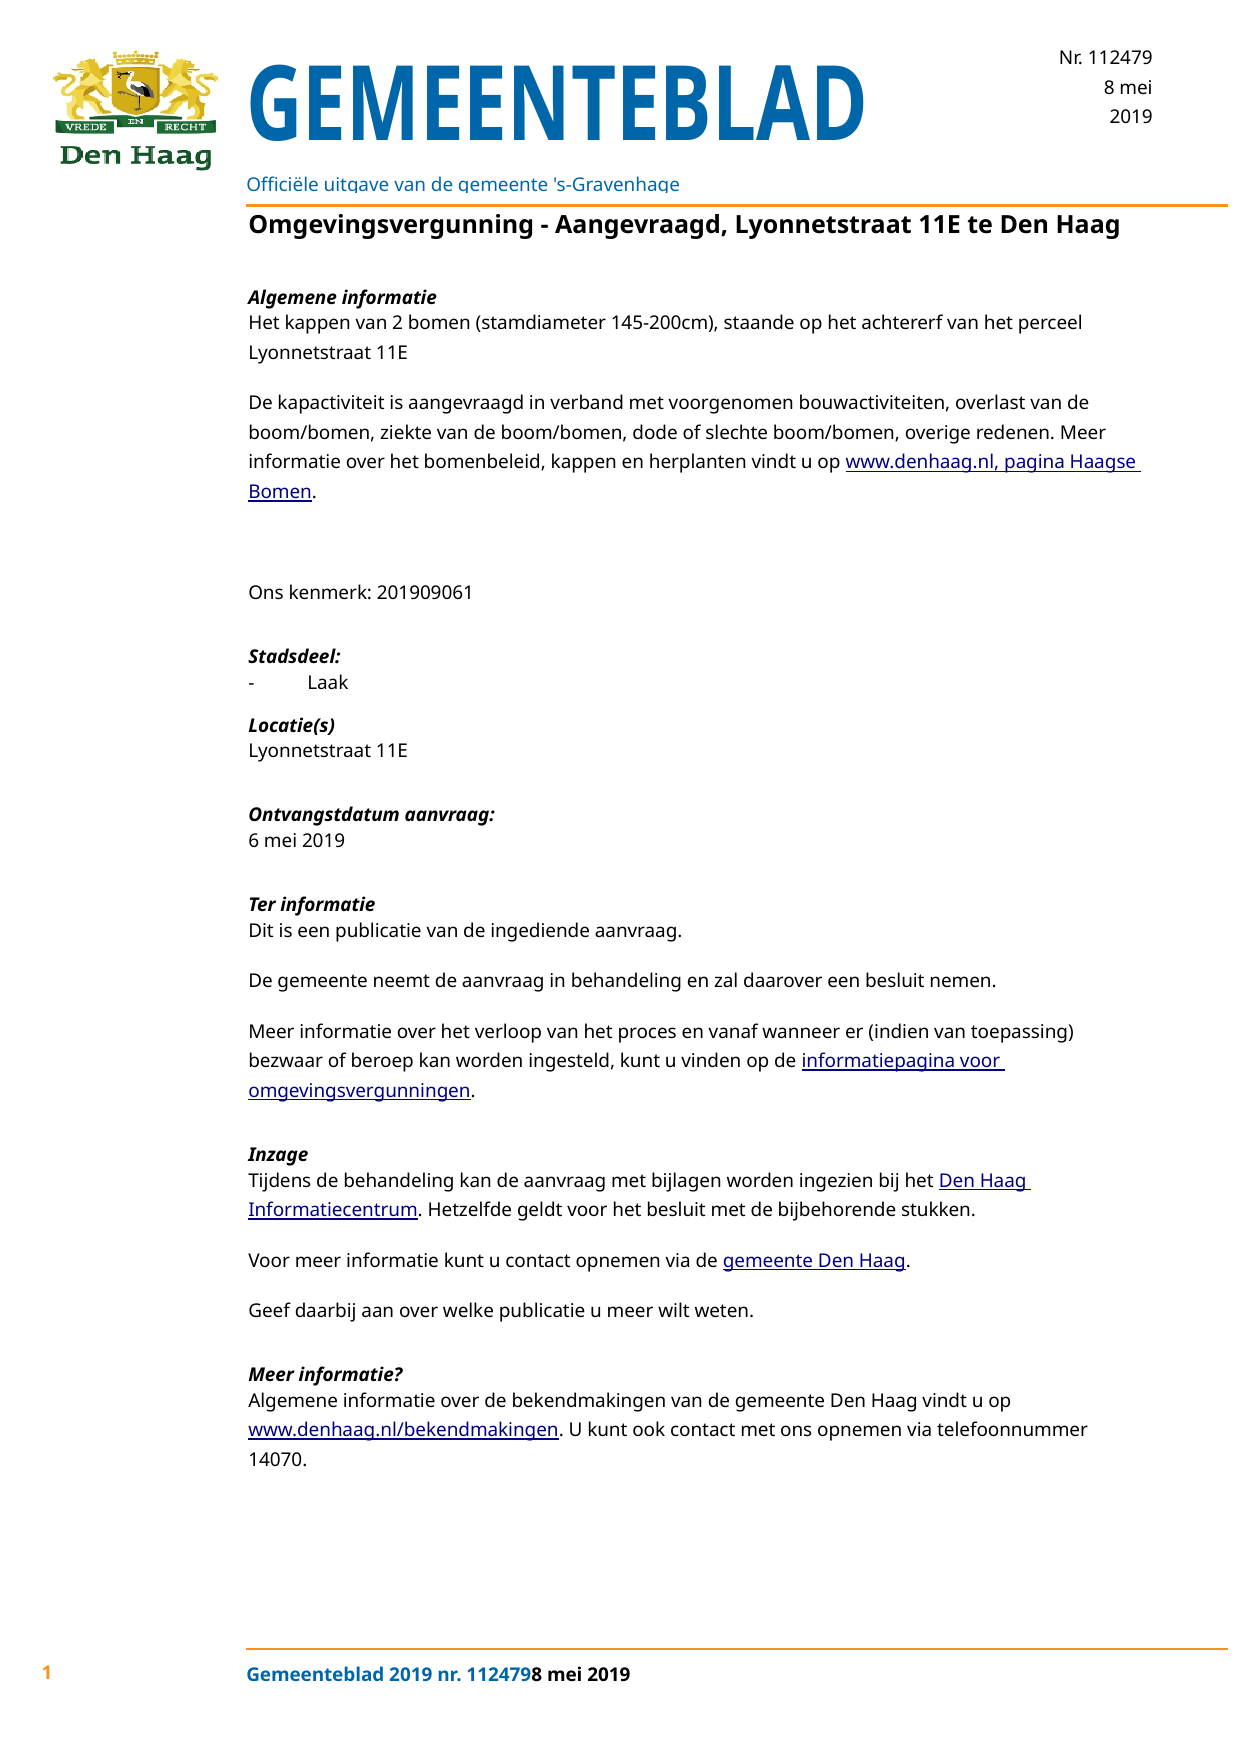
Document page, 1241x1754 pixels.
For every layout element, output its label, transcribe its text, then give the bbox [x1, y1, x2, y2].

text Stadsdeel: [248, 643, 1152, 669]
text Lyonnetstraat 11E [248, 738, 1152, 763]
text Meer informatie? [248, 1361, 1152, 1387]
text Ontvangstdatum aanvraag: [248, 802, 1152, 827]
text Ons kenmerk: 201909061 [248, 579, 1152, 605]
text Meer informatie over het verloop van het proces en vanaf wanneer er (indien van toepassing) bezwaar of beroep kan worden ingesteld, kunt u vinden op de informatiepagina voor omgevingsvergunningen. [248, 1018, 1152, 1103]
list Laak [248, 669, 1152, 694]
text Algemene informatie [248, 284, 1152, 309]
picture [41, 47, 231, 172]
text Inzage [248, 1141, 1152, 1167]
text Voor meer informatie kunt u contact opnemen via de gemeente Den Haag. [248, 1247, 1152, 1272]
text Geef daarbij aan over welke publicatie u meer wilt weten. [248, 1297, 1152, 1323]
text Omgevingsvergunning - Aangevraagd, Lyonnetstraat 11E te Den Haag [248, 207, 1152, 241]
text Locatie(s) [248, 712, 1152, 738]
text Tijdens de behandeling kan de aanvraag met bijlagen worden ingezien bij het Den Haag Informatiecentrum. Hetzelfde geldt voor het besluit met de bijbehorende stukken. [248, 1167, 1152, 1222]
text Algemene informatie over de bekendmakingen van de gemeente Den Haag vindt u op www.denhaag.nl/bekendmakingen. U kunt ook contact met ons opnemen via telefoonnummer 14070. [248, 1387, 1152, 1472]
text De gemeente neemt de aanvraag in behandeling en zal daarover een besluit nemen. [248, 967, 1152, 993]
text 6 mei 2019 [248, 827, 1152, 853]
text De kapactiviteit is aangevraagd in verband met voorgenomen bouwactiviteiten, overlast van de boom/bomen, ziekte van de boom/bomen, dode of slechte boom/bomen, overige redenen. Meer informatie over het bomenbeleid, kappen en herplanten vindt u op www.denhaag.nl, pagina Haagse Bomen. [248, 389, 1152, 504]
text Ter informatie [248, 891, 1152, 917]
text Dit is een publicatie van de ingediende aanvraag. [248, 917, 1152, 943]
text Het kappen van 2 bomen (stamdiameter 145-200cm), staande op het achtererf van het perceel Lyonnetstraat 11E [248, 309, 1152, 365]
